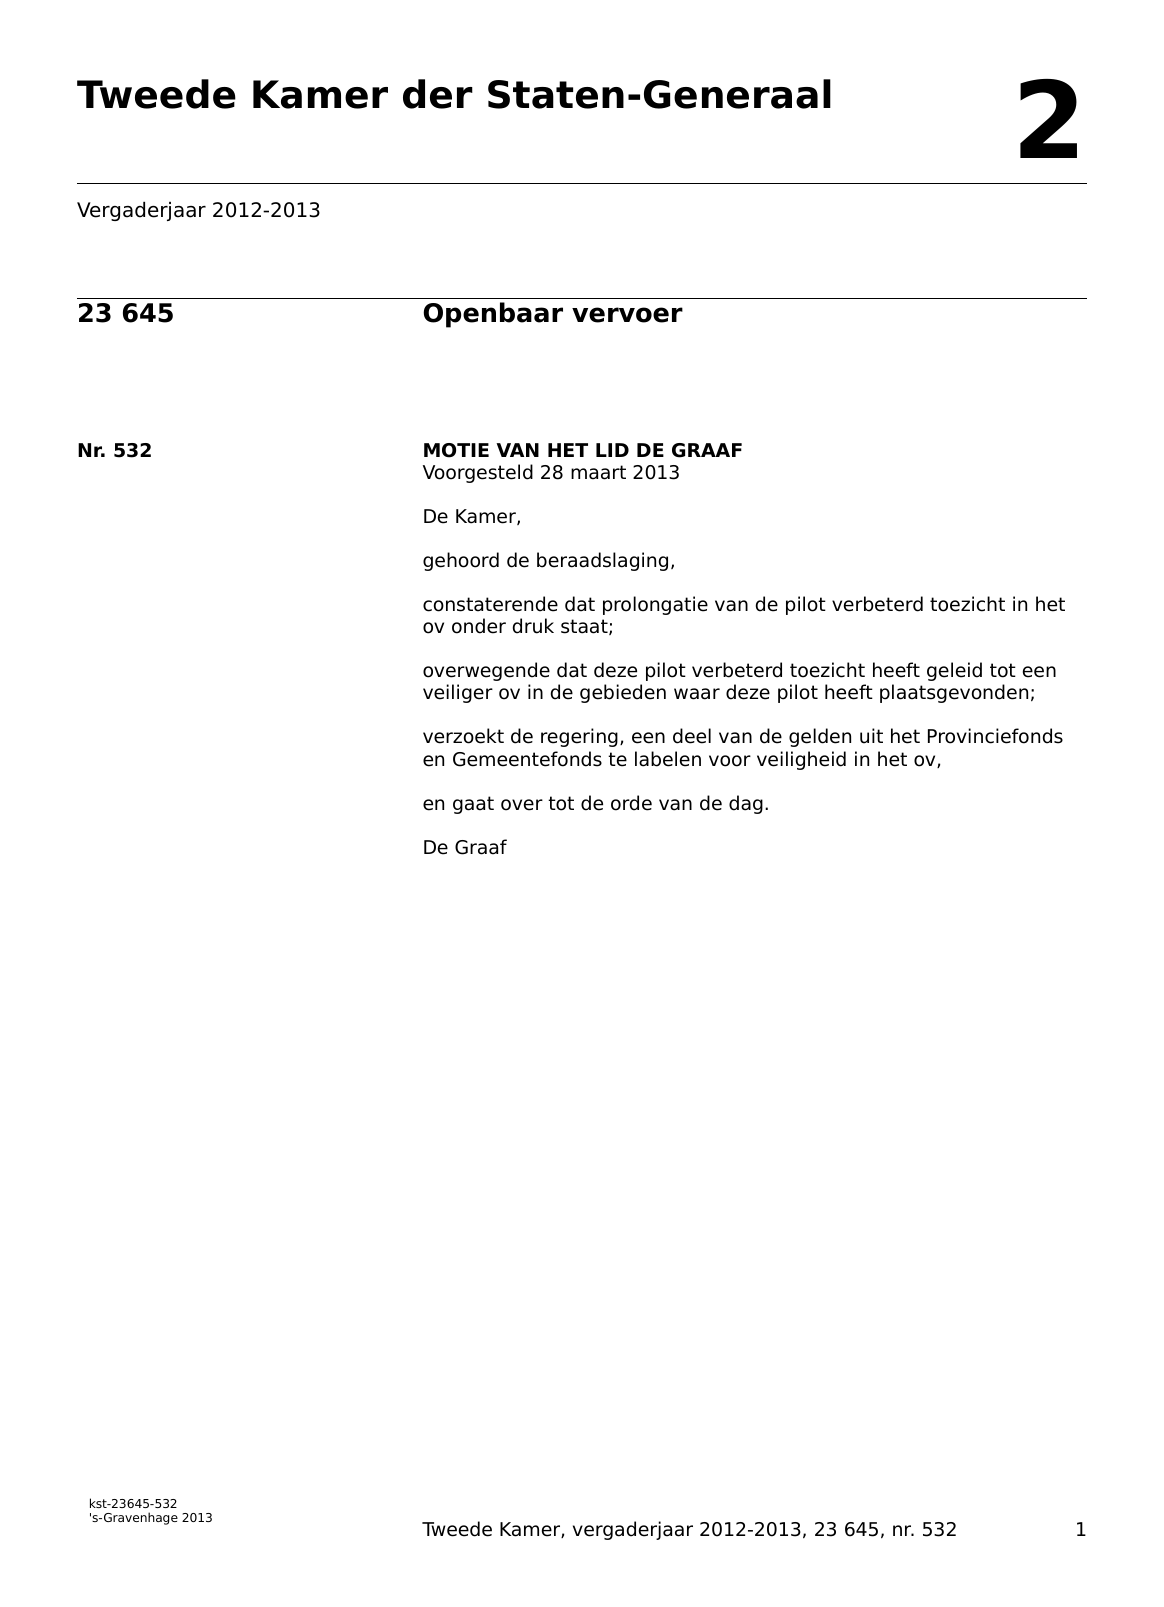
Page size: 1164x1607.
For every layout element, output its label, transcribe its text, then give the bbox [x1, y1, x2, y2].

subtitle 23 645 Openbaar vervoer [77, 299, 1087, 329]
text De Graaf [422, 837, 1087, 859]
table_header 2 [886, 59, 1087, 183]
text overwegende dat deze pilot verbeterd toezicht heeft geleid tot een veiliger ov in de gebieden waar deze pilot heeft plaatsgevonden; [422, 660, 1087, 704]
text 's-Gravenhage 2013 [88, 1511, 323, 1525]
text gehoord de beraadslaging, [422, 550, 1087, 572]
text kst-23645-532 [88, 1497, 323, 1511]
text en gaat over tot de orde van de dag. [422, 793, 1087, 814]
text De Kamer, [422, 506, 1087, 528]
table_header Tweede Kamer der Staten-Generaal [77, 59, 886, 183]
text constaterende dat prolongatie van de pilot verbeterd toezicht in het ov onder druk staat; [422, 594, 1087, 638]
subtitle Nr. 532 MOTIE VAN HET LID DE GRAAF [77, 440, 1087, 462]
text verzoekt de regering, een deel van de gelden uit het Provinciefonds en Gemeentefonds te labelen voor veiligheid in het ov, [422, 726, 1087, 770]
table_cell Vergaderjaar 2012-2013 [77, 184, 1087, 298]
text Voorgesteld 28 maart 2013 [422, 462, 1087, 484]
